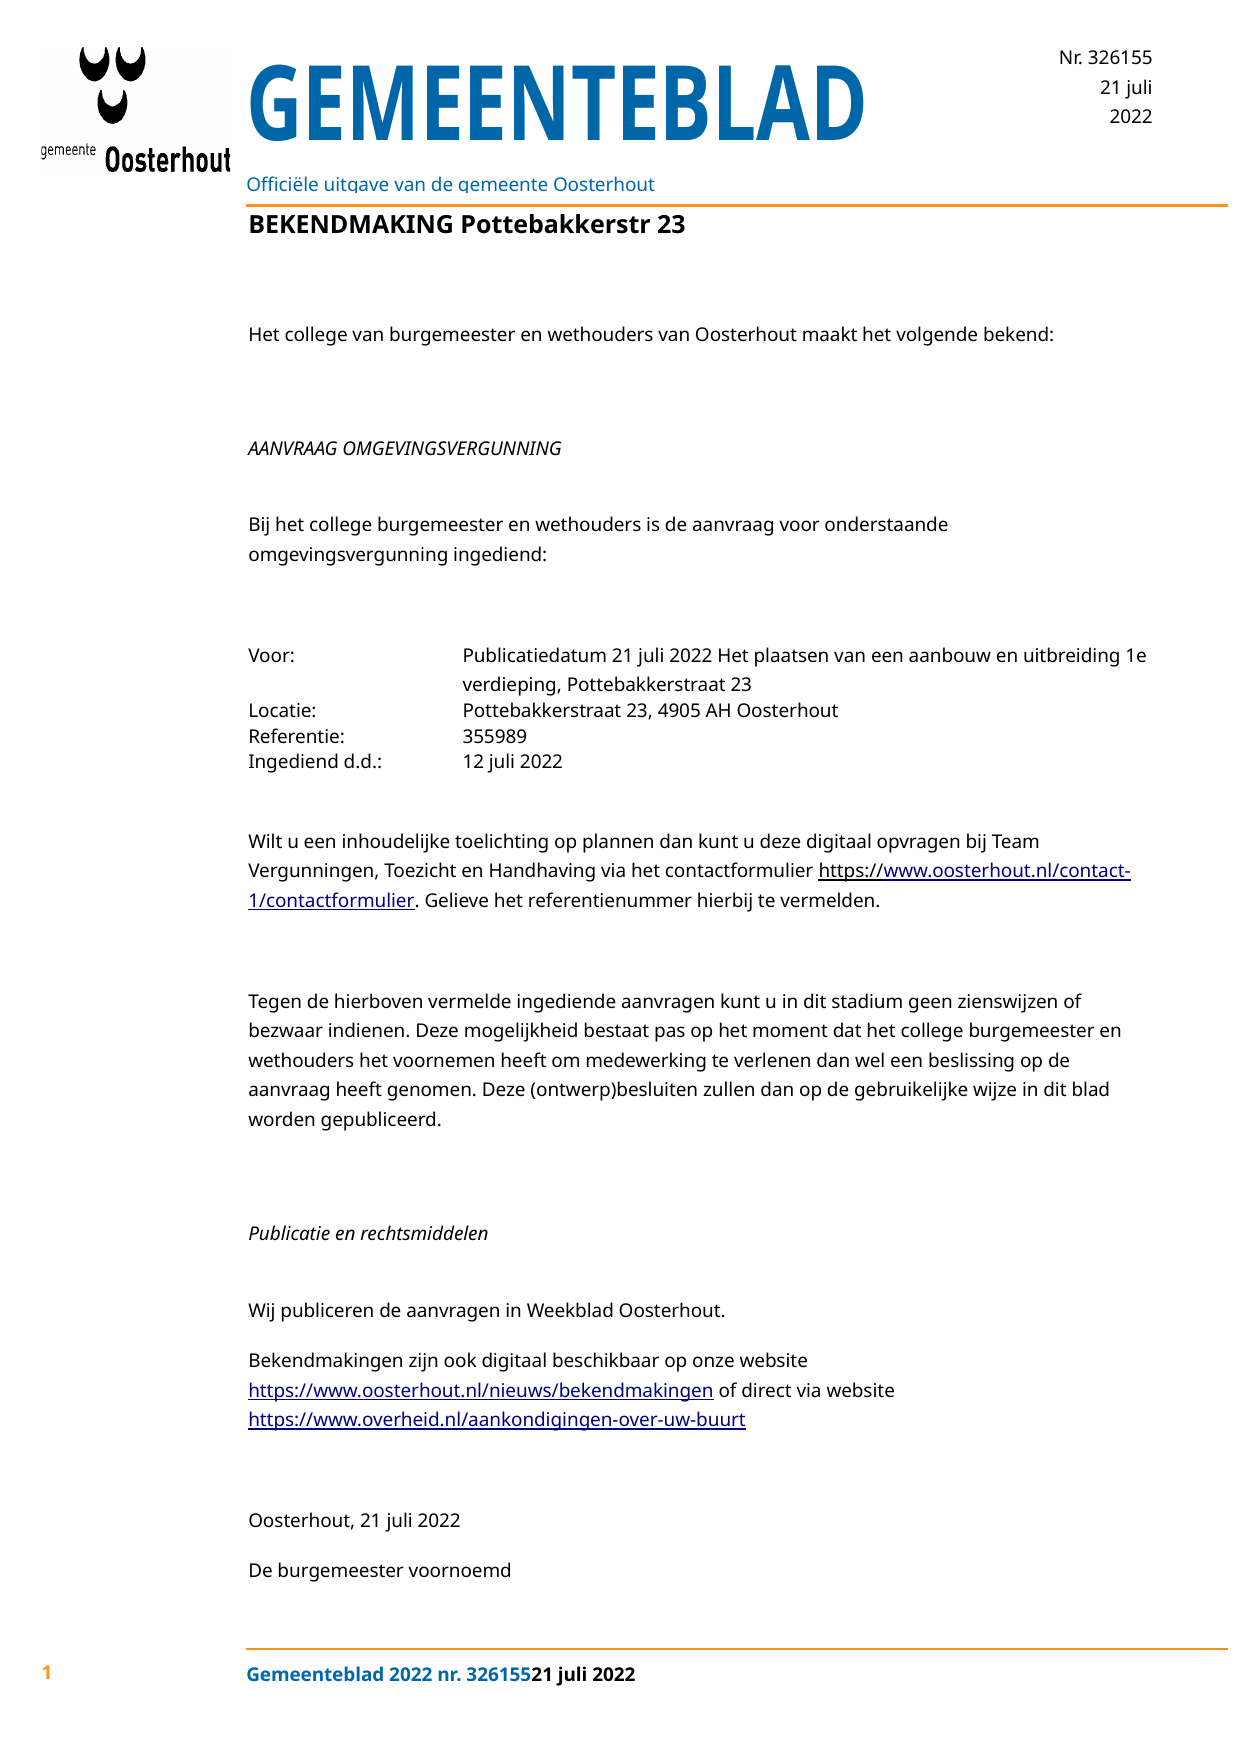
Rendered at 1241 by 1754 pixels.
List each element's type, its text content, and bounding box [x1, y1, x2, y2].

text Bekendmakingen zijn ook digitaal beschikbaar op onze website https://www.oosterhout.nl/nieuws/bekendmakingen of direct via website https://www.overheid.nl/aankondigingen-over-uw-buurt [248, 1347, 1152, 1432]
text Tegen de hierboven vermelde ingediende aanvragen kunt u in dit stadium geen zienswijzen of bezwaar indienen. Deze mogelijkheid bestaat pas op het moment dat het college burgemeester en wethouders het voornemen heeft om medewerking te verlenen dan wel een beslissing op de aanvraag heeft genomen. Deze (ontwerp)besluiten zullen dan op de gebruikelijke wijze in dit blad worden gepubliceerd. [248, 988, 1152, 1132]
table_cell Pottebakkerstraat 23, 4905 AH Oosterhout [462, 697, 1152, 723]
table_cell Ingediend d.d.: [248, 749, 462, 774]
table_header Voor: [248, 642, 462, 697]
table_cell 355989 [462, 723, 1152, 748]
picture [41, 47, 231, 172]
text Wilt u een inhoudelijke toelichting op plannen dan kunt u deze digitaal opvragen bij Team Vergunningen, Toezicht en Handhaving via het contactformulier https://www.oosterhout.nl/contact-1/contactformulier. Gelieve het referentienummer hierbij te vermelden. [248, 828, 1152, 913]
text Bij het college burgemeester en wethouders is de aanvraag voor onderstaande omgevingsvergunning ingediend: [248, 511, 1152, 567]
table_header Publicatiedatum 21 juli 2022 Het plaatsen van een aanbouw en uitbreiding 1e verdieping, Pottebakkerstraat 23 [462, 642, 1152, 697]
text BEKENDMAKING Pottebakkerstr 23 [248, 207, 1152, 241]
text AANVRAAG OMGEVINGSVERGUNNING [248, 435, 1152, 461]
text Publicatie en rechtsmiddelen [248, 1221, 1152, 1246]
table_cell 12 juli 2022 [462, 749, 1152, 774]
text Wij publiceren de aanvragen in Weekblad Oosterhout. [248, 1297, 1152, 1322]
table_cell Locatie: [248, 697, 462, 723]
text Het college van burgemeester en wethouders van Oosterhout maakt het volgende bekend: [248, 321, 1152, 346]
text Oosterhout, 21 juli 2022 [248, 1507, 1152, 1533]
text De burgemeester voornoemd [248, 1558, 1152, 1583]
table_cell Referentie: [248, 723, 462, 748]
